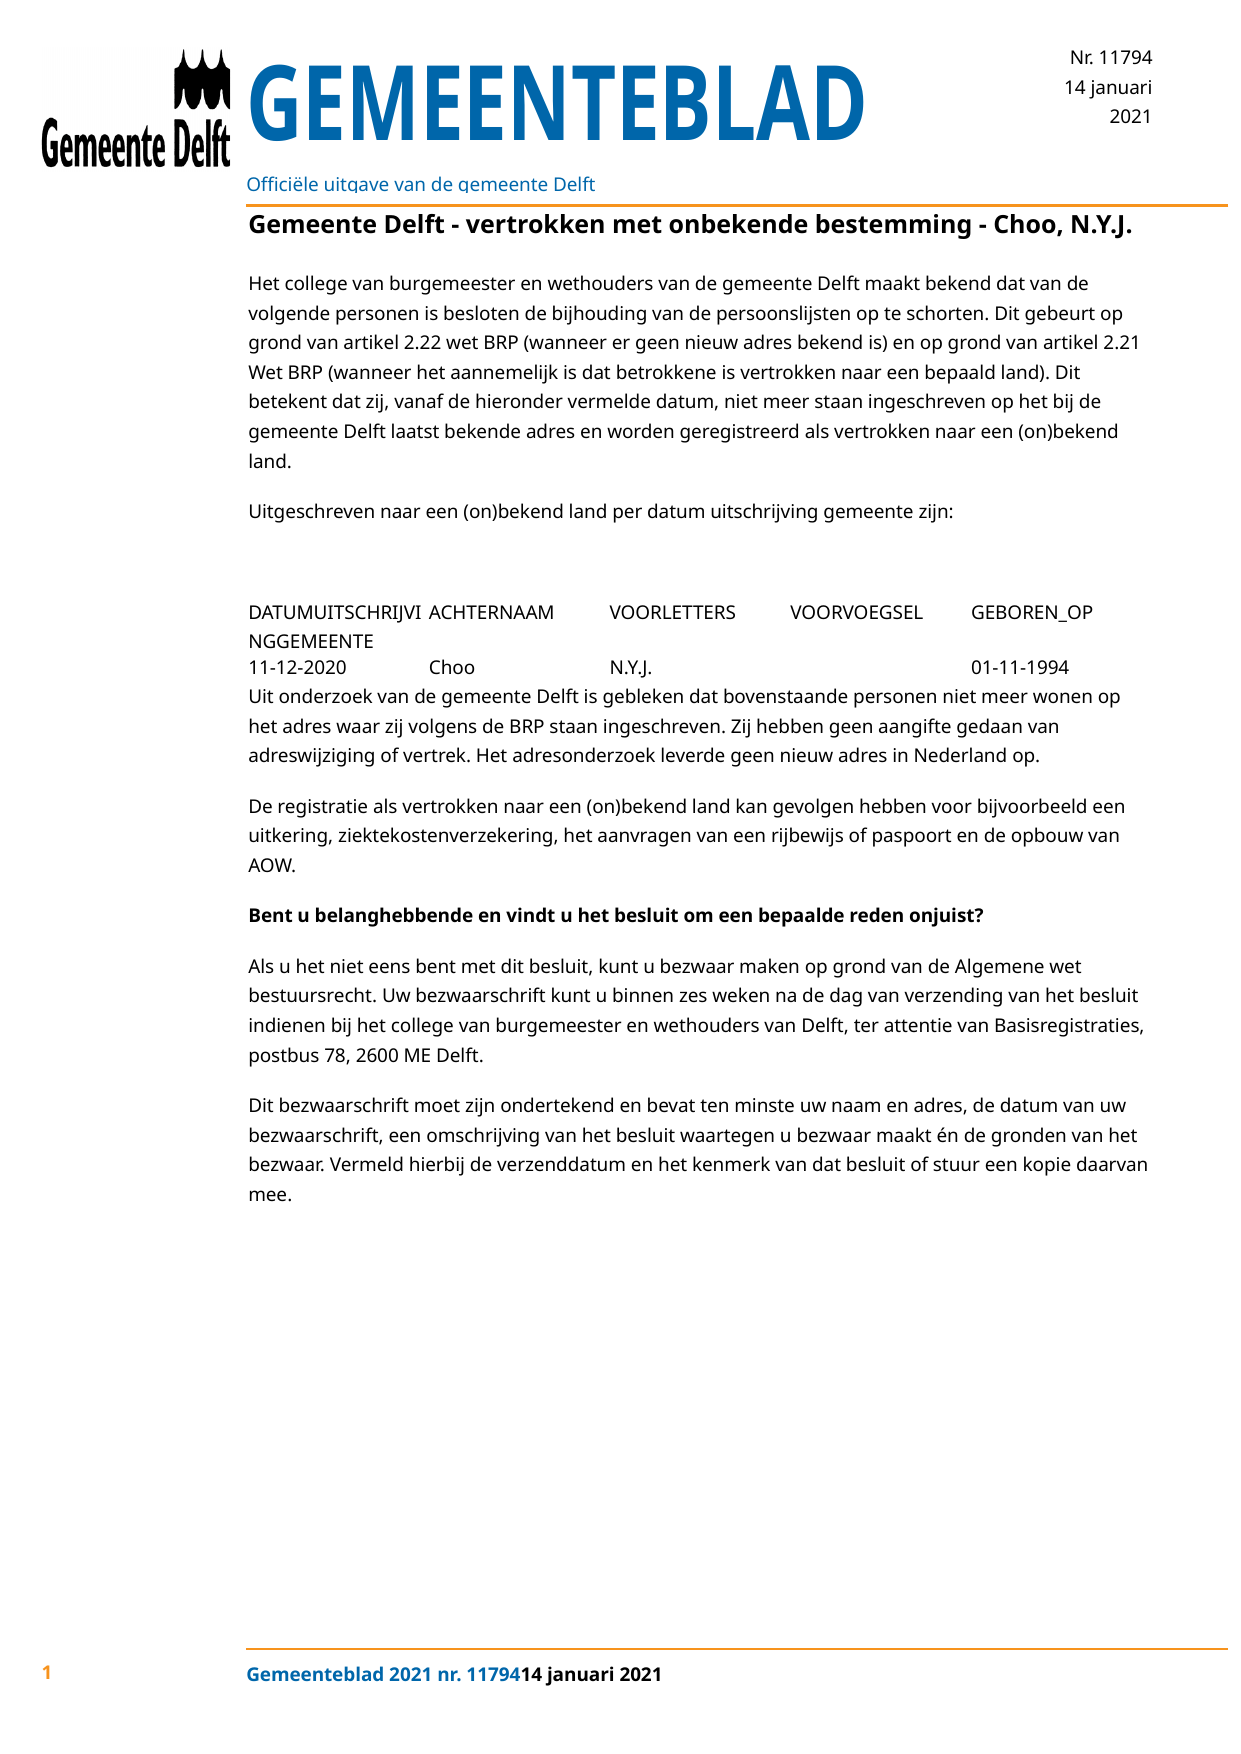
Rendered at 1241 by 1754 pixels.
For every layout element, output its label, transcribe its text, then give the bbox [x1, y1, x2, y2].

table_header GEBOREN_OP [971, 599, 1152, 654]
table_cell [790, 655, 971, 680]
table_cell Choo [429, 655, 609, 680]
text De registratie als vertrokken naar een (on)bekend land kan gevolgen hebben voor bijvoorbeeld een uitkering, ziektekostenverzekering, het aanvragen van een rijbewijs of paspoort en de opbouw van AOW. [248, 793, 1152, 878]
text Als u het niet eens bent met dit besluit, kunt u bezwaar maken op grond van de Algemene wet bestuursrecht. Uw bezwaarschrift kunt u binnen zes weken na de dag van verzending van het besluit indienen bij het college van burgemeester en wethouders van Delft, ter attentie van Basisregistraties, postbus 78, 2600 ME Delft. [248, 953, 1152, 1067]
picture [41, 47, 231, 172]
text Het college van burgemeester en wethouders van de gemeente Delft maakt bekend dat van de volgende personen is besloten de bijhouding van de persoonslijsten op te schorten. Dit gebeurt op grond van artikel 2.22 wet BRP (wanneer er geen nieuw adres bekend is) en op grond van artikel 2.21 Wet BRP (wanneer het aannemelijk is dat betrokkene is vertrokken naar een bepaald land). Dit betekent dat zij, vanaf de hieronder vermelde datum, niet meer staan ingeschreven op het bij de gemeente Delft laatst bekende adres en worden geregistreerd als vertrokken naar een (on)bekend land. [248, 270, 1152, 473]
table_header VOORVOEGSEL [790, 599, 971, 654]
text Gemeente Delft - vertrokken met onbekende bestemming - Choo, N.Y.J. [248, 207, 1152, 241]
table_header VOORLETTERS [609, 599, 790, 654]
text Uitgeschreven naar een (on)bekend land per datum uitschrijving gemeente zijn: [248, 498, 1152, 524]
table_cell N.Y.J. [609, 655, 790, 680]
table_header DATUMUITSCHRIJVINGGEMEENTE [248, 599, 429, 654]
table_cell 11-12-2020 [248, 655, 429, 680]
text Dit bezwaarschrift moet zijn ondertekend en bevat ten minste uw naam en adres, de datum van uw bezwaarschrift, een omschrijving van het besluit waartegen u bezwaar maakt én de gronden van het bezwaar. Vermeld hierbij de verzenddatum en het kenmerk van dat besluit of stuur een kopie daarvan mee. [248, 1092, 1152, 1207]
table_cell 01-11-1994 [971, 655, 1152, 680]
text Bent u belanghebbende en vindt u het besluit om een bepaalde reden onjuist? [248, 903, 1152, 928]
text Uit onderzoek van de gemeente Delft is gebleken dat bovenstaande personen niet meer wonen op het adres waar zij volgens de BRP staan ingeschreven. Zij hebben geen aangifte gedaan van adreswijziging of vertrek. Het adresonderzoek leverde geen nieuw adres in Nederland op. [248, 683, 1152, 768]
table_header ACHTERNAAM [429, 599, 609, 654]
